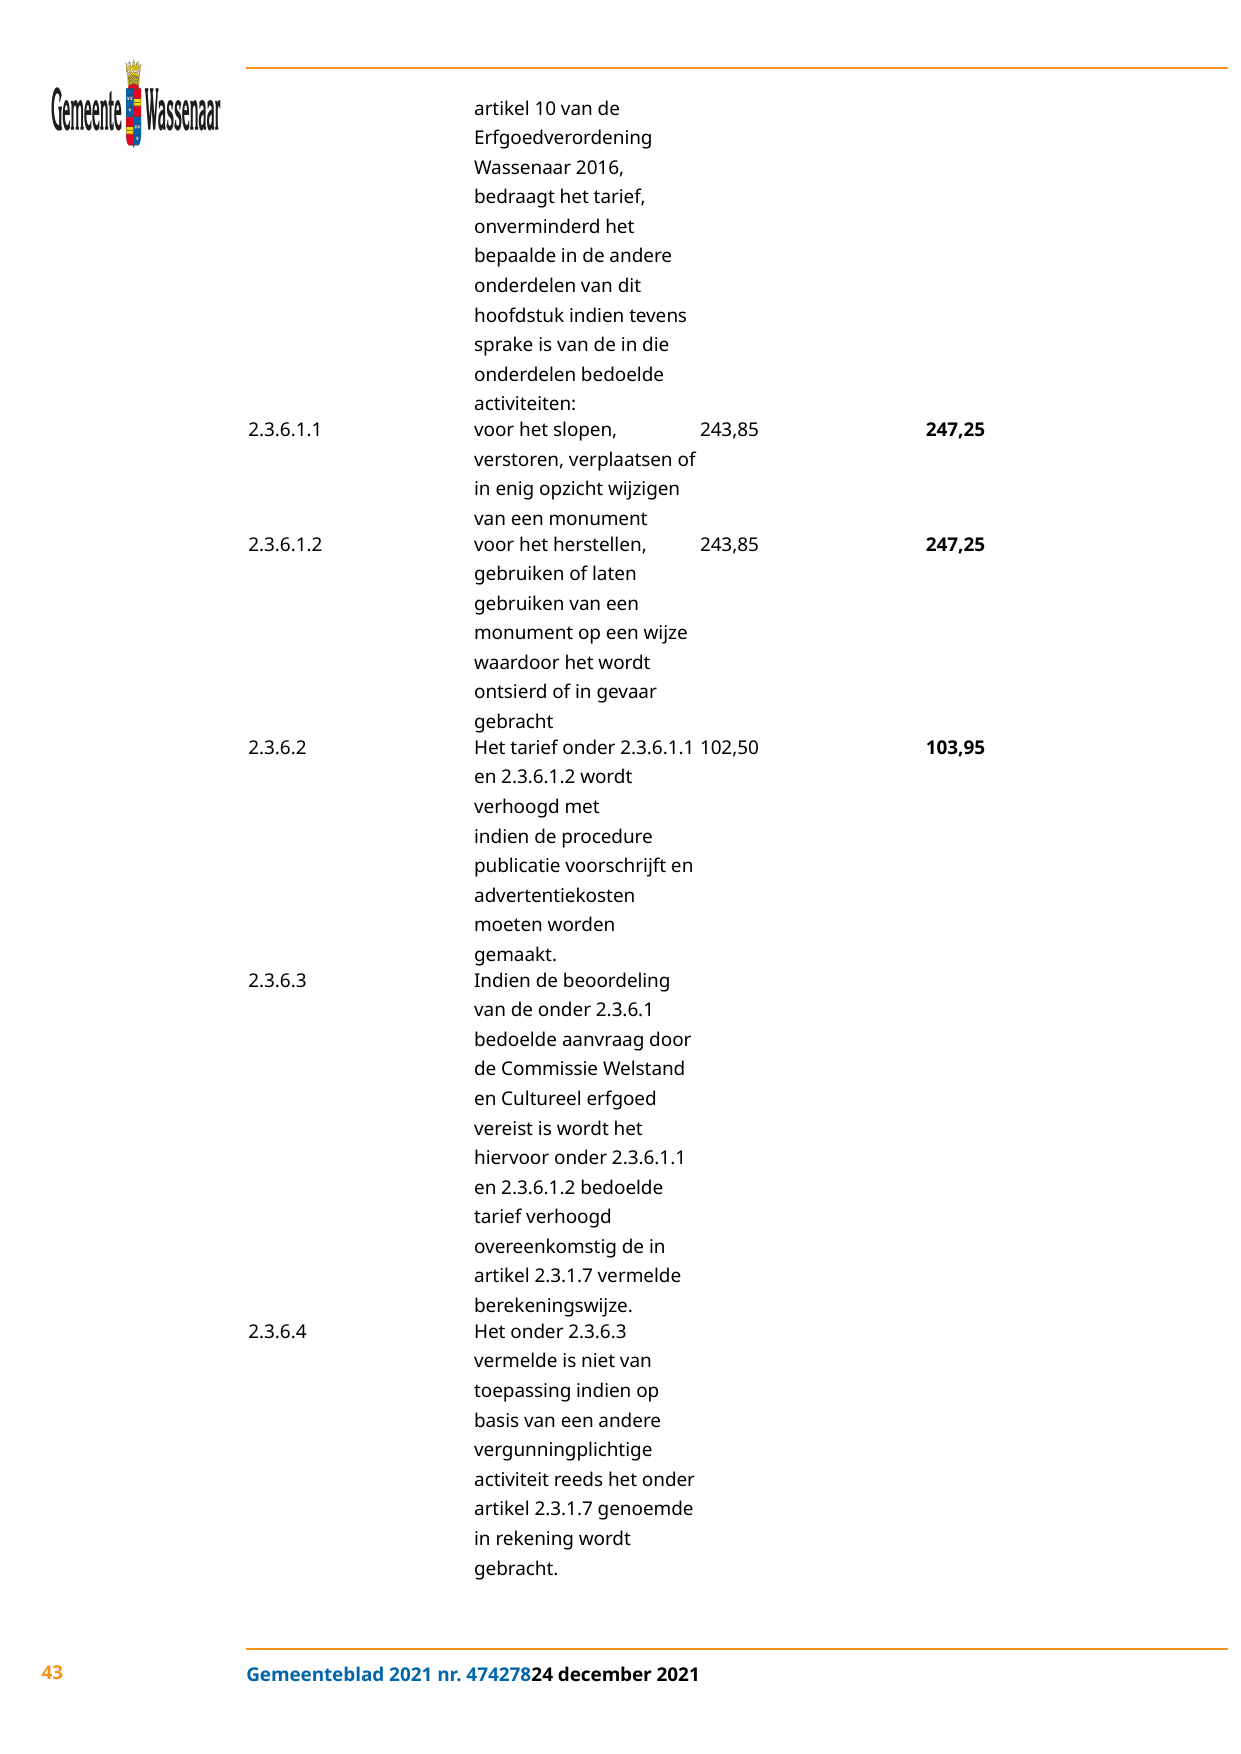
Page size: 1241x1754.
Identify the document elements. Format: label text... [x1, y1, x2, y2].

table_cell 2.3.6.1.1 [248, 416, 474, 531]
table_cell [700, 1318, 926, 1580]
table_cell [926, 95, 1152, 416]
table_cell [700, 967, 926, 1318]
table_cell 247,25 [926, 416, 1152, 531]
table_cell voor het herstellen, gebruiken of laten gebruiken van een monument op een wijze waardoor het wordt ontsierd of in gevaar gebracht [474, 531, 700, 734]
table_cell Het onder 2.3.6.3 vermelde is niet van toepassing indien op basis van een andere vergunningplichtige activiteit reeds het onder artikel 2.3.1.7 genoemde in rekening wordt gebracht. [474, 1318, 700, 1580]
table_cell 247,25 [926, 531, 1152, 734]
picture [41, 47, 231, 172]
table_cell 102,50 [700, 734, 926, 967]
table_cell [926, 967, 1152, 1318]
table_cell Het tarief onder 2.3.6.1.1 en 2.3.6.1.2 wordt verhoogd met indien de procedure publicatie voorschrijft en advertentiekosten moeten worden gemaakt. [474, 734, 700, 967]
table_cell artikel 10 van de Erfgoedverordening Wassenaar 2016, bedraagt het tarief, onverminderd het bepaalde in de andere onderdelen van dit hoofdstuk indien tevens sprake is van de in die onderdelen bedoelde activiteiten: [474, 95, 700, 416]
table_cell 103,95 [926, 734, 1152, 967]
table_cell 2.3.6.2 [248, 734, 474, 967]
table_cell 2.3.6.3 [248, 967, 474, 1318]
table_cell 2.3.6.1.2 [248, 531, 474, 734]
table_cell Indien de beoordeling van de onder 2.3.6.1 bedoelde aanvraag door de Commissie Welstand en Cultureel erfgoed vereist is wordt het hiervoor onder 2.3.6.1.1 en 2.3.6.1.2 bedoelde tarief verhoogd overeenkomstig de in artikel 2.3.1.7 vermelde berekeningswijze. [474, 967, 700, 1318]
table_cell 2.3.6.4 [248, 1318, 474, 1580]
table_cell voor het slopen, verstoren, verplaatsen of in enig opzicht wijzigen van een monument [474, 416, 700, 531]
table_cell [926, 1318, 1152, 1580]
table_cell [248, 95, 474, 416]
table_cell [700, 95, 926, 416]
table_cell 243,85 [700, 416, 926, 531]
table_cell 243,85 [700, 531, 926, 734]
